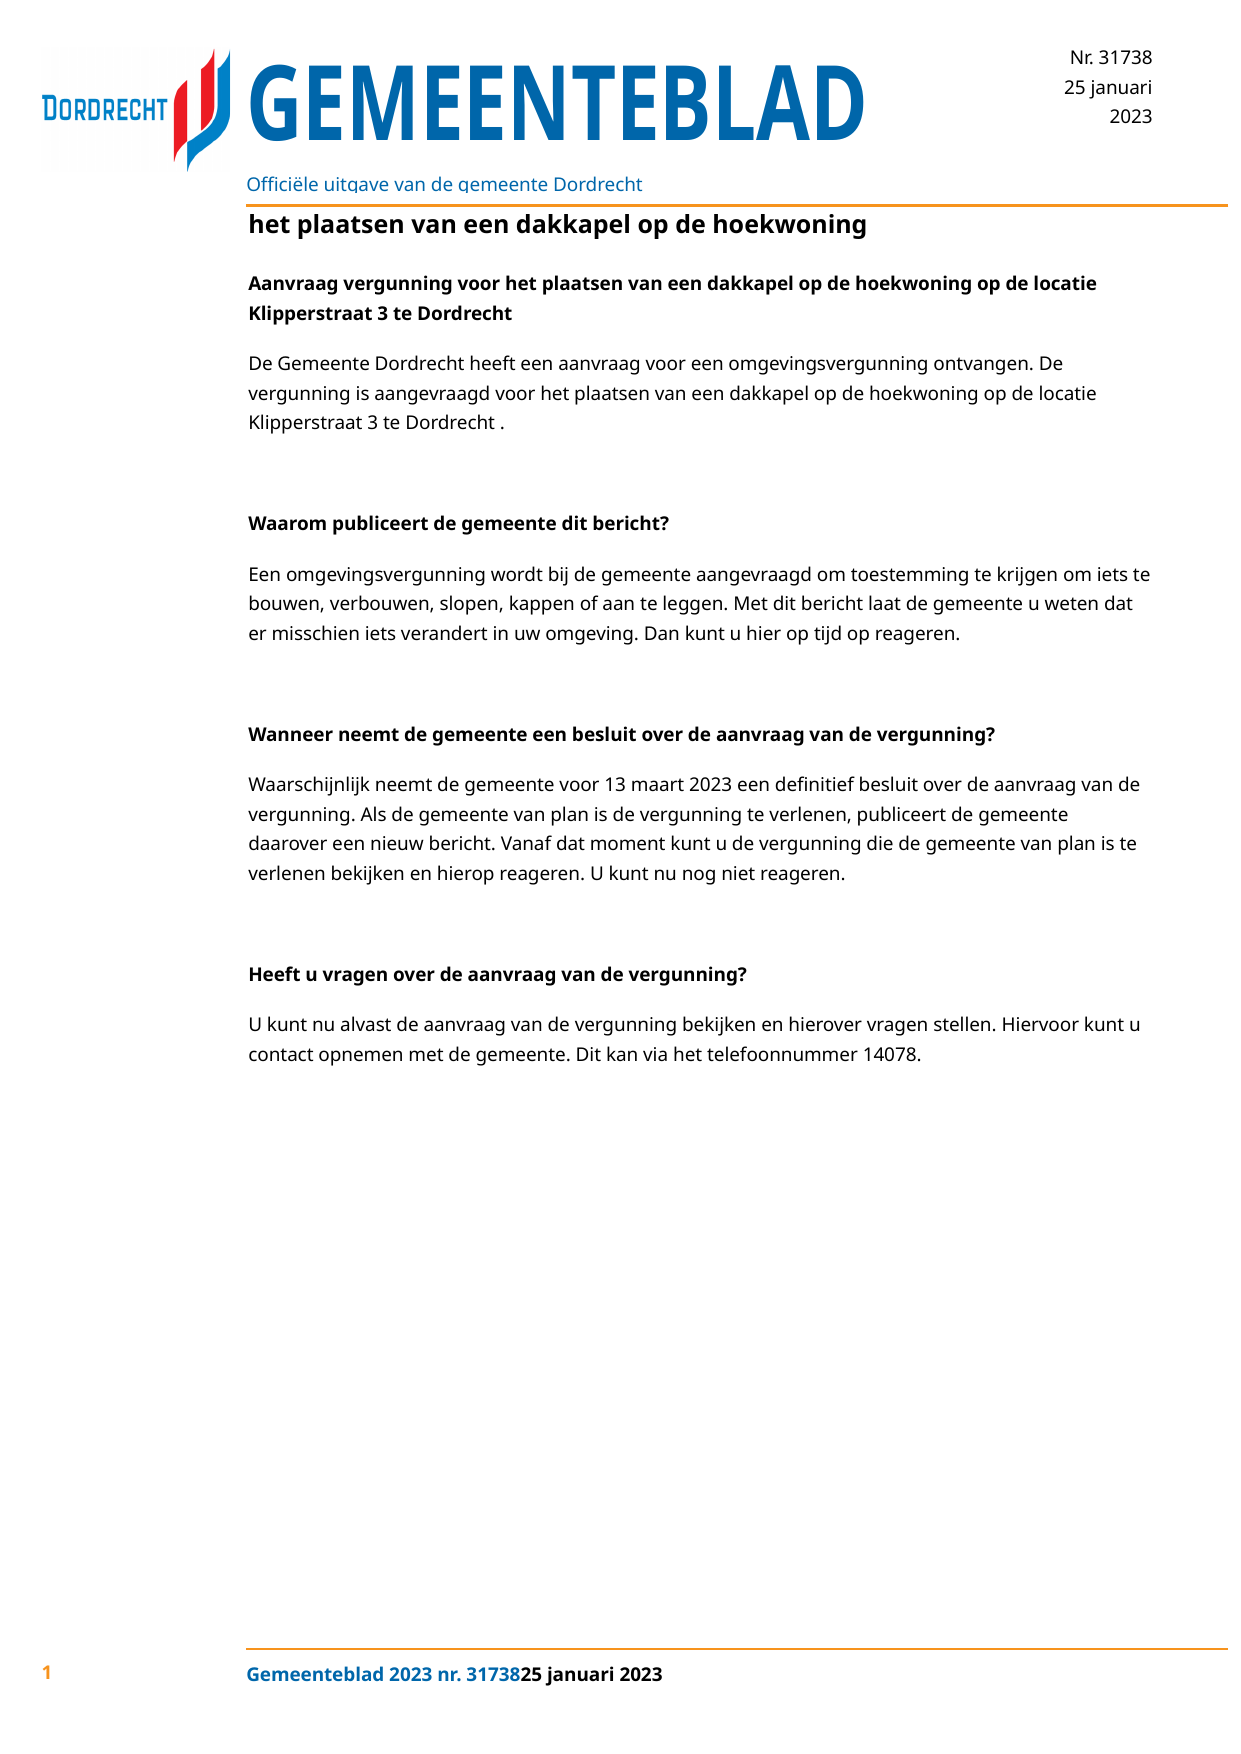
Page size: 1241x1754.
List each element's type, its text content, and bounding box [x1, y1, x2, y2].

text Een omgevingsvergunning wordt bij de gemeente aangevraagd om toestemming te krijgen om iets te bouwen, verbouwen, slopen, kappen of aan te leggen. Met dit bericht laat de gemeente u weten dat er misschien iets verandert in uw omgeving. Dan kunt u hier op tijd op reageren. [248, 561, 1152, 646]
text Aanvraag vergunning voor het plaatsen van een dakkapel op de hoekwoning op de locatie Klipperstraat 3 te Dordrecht [248, 270, 1152, 326]
text Waarschijnlijk neemt de gemeente voor 13 maart 2023 een definitief besluit over de aanvraag van de vergunning. Als de gemeente van plan is de vergunning te verlenen, publiceert de gemeente daarover een nieuw bericht. Vanaf dat moment kunt u de vergunning die de gemeente van plan is te verlenen bekijken en hierop reageren. U kunt nu nog niet reageren. [248, 771, 1152, 886]
text De Gemeente Dordrecht heeft een aanvraag voor een omgevingsvergunning ontvangen. De vergunning is aangevraagd voor het plaatsen van een dakkapel op de hoekwoning op de locatie Klipperstraat 3 te Dordrecht . [248, 350, 1152, 435]
picture [41, 47, 231, 172]
text Wanneer neemt de gemeente een besluit over de aanvraag van de vergunning? [248, 721, 1152, 746]
text het plaatsen van een dakkapel op de hoekwoning [248, 207, 1152, 241]
text U kunt nu alvast de aanvraag van de vergunning bekijken en hierover vragen stellen. Hiervoor kunt u contact opnemen met de gemeente. Dit kan via het telefoonnummer 14078. [248, 1011, 1152, 1066]
text Waarom publiceert de gemeente dit bericht? [248, 510, 1152, 536]
text Heeft u vragen over de aanvraag van de vergunning? [248, 961, 1152, 986]
